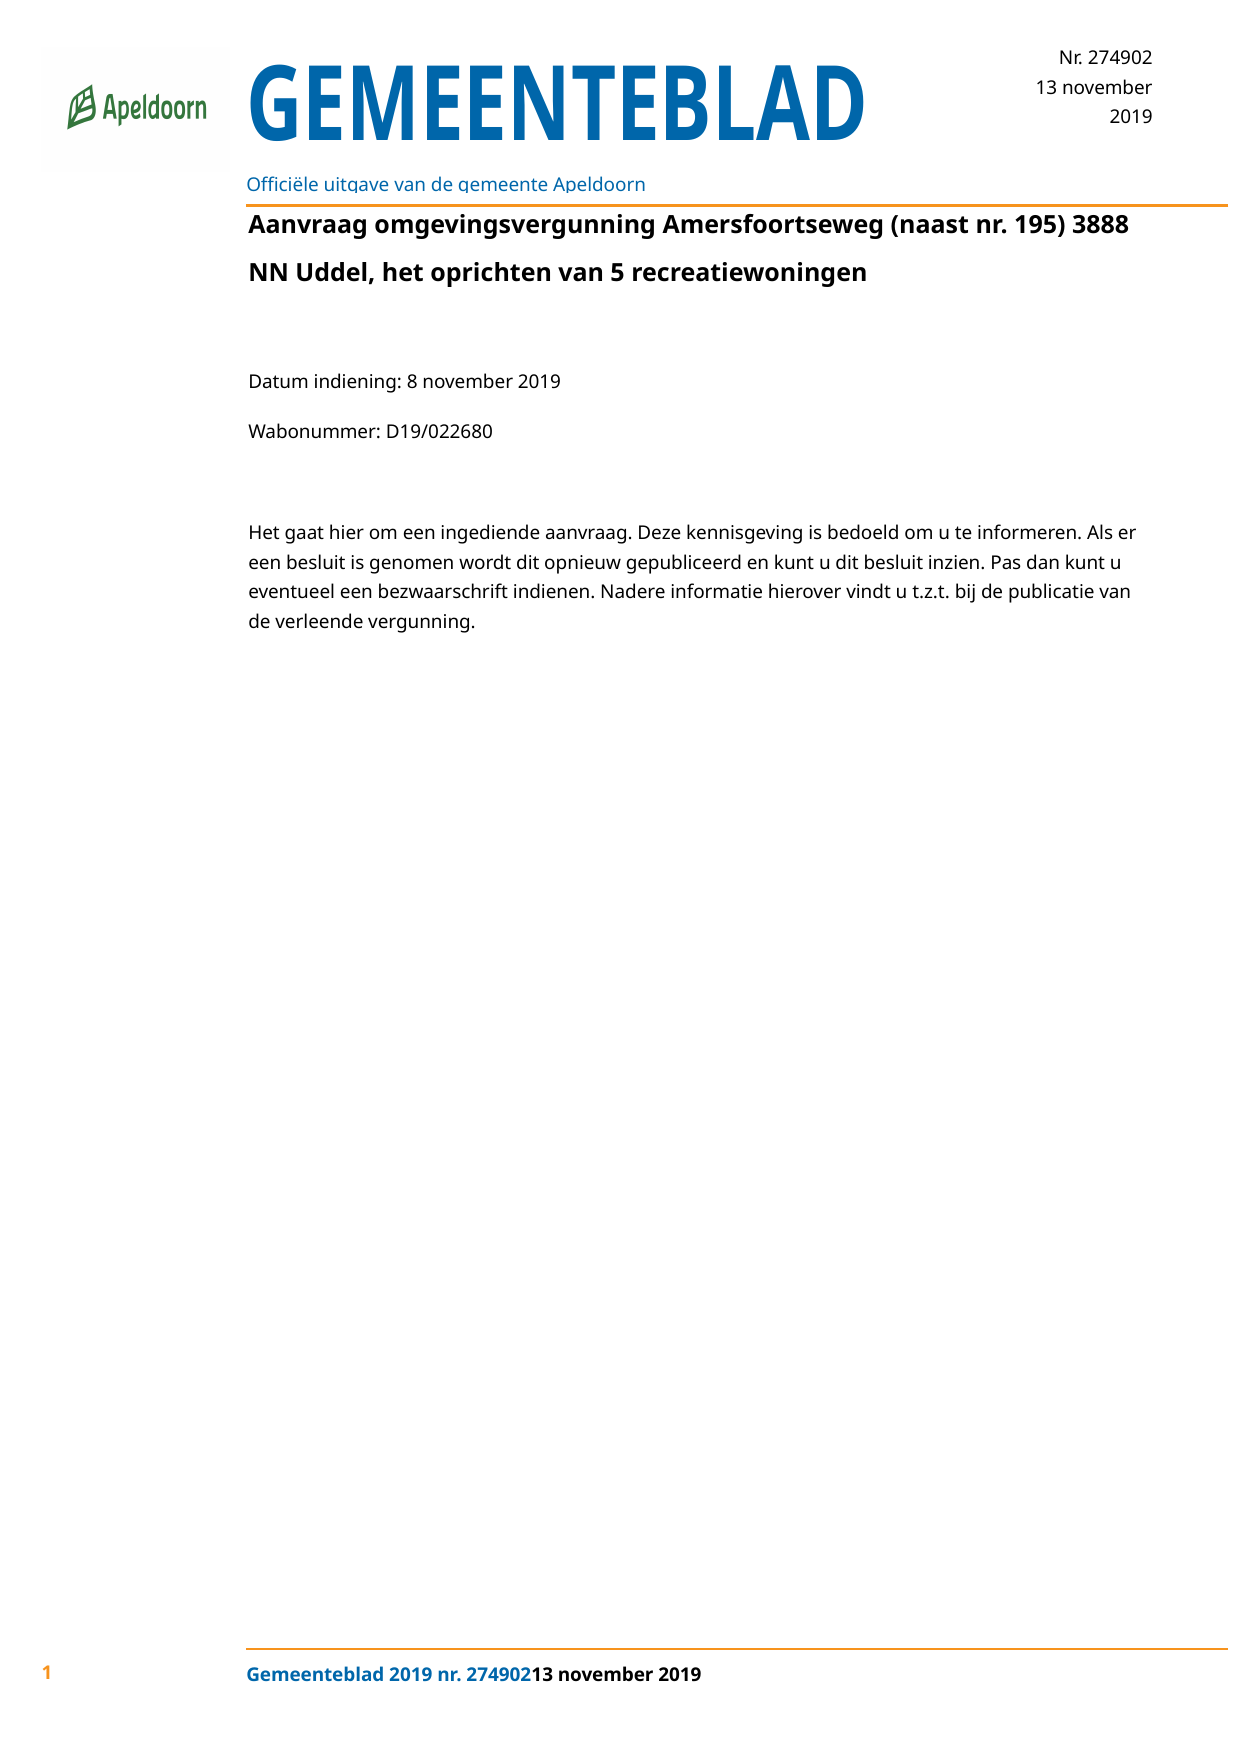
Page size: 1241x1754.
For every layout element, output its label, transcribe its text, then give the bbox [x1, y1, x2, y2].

text Het gaat hier om een ingediende aanvraag. Deze kennisgeving is bedoeld om u te informeren. Als er een besluit is genomen wordt dit opnieuw gepubliceerd en kunt u dit besluit inzien. Pas dan kunt u eventueel een bezwaarschrift indienen. Nadere informatie hierover vindt u t.z.t. bij de publicatie van de verleende vergunning. [248, 519, 1152, 634]
picture [41, 47, 231, 172]
text Datum indiening: 8 november 2019 [248, 368, 1152, 394]
text Aanvraag omgevingsvergunning Amersfoortseweg (naast nr. 195) 3888 NN Uddel, het oprichten van 5 recreatiewoningen [248, 207, 1152, 288]
text Wabonummer: D19/022680 [248, 419, 1152, 444]
